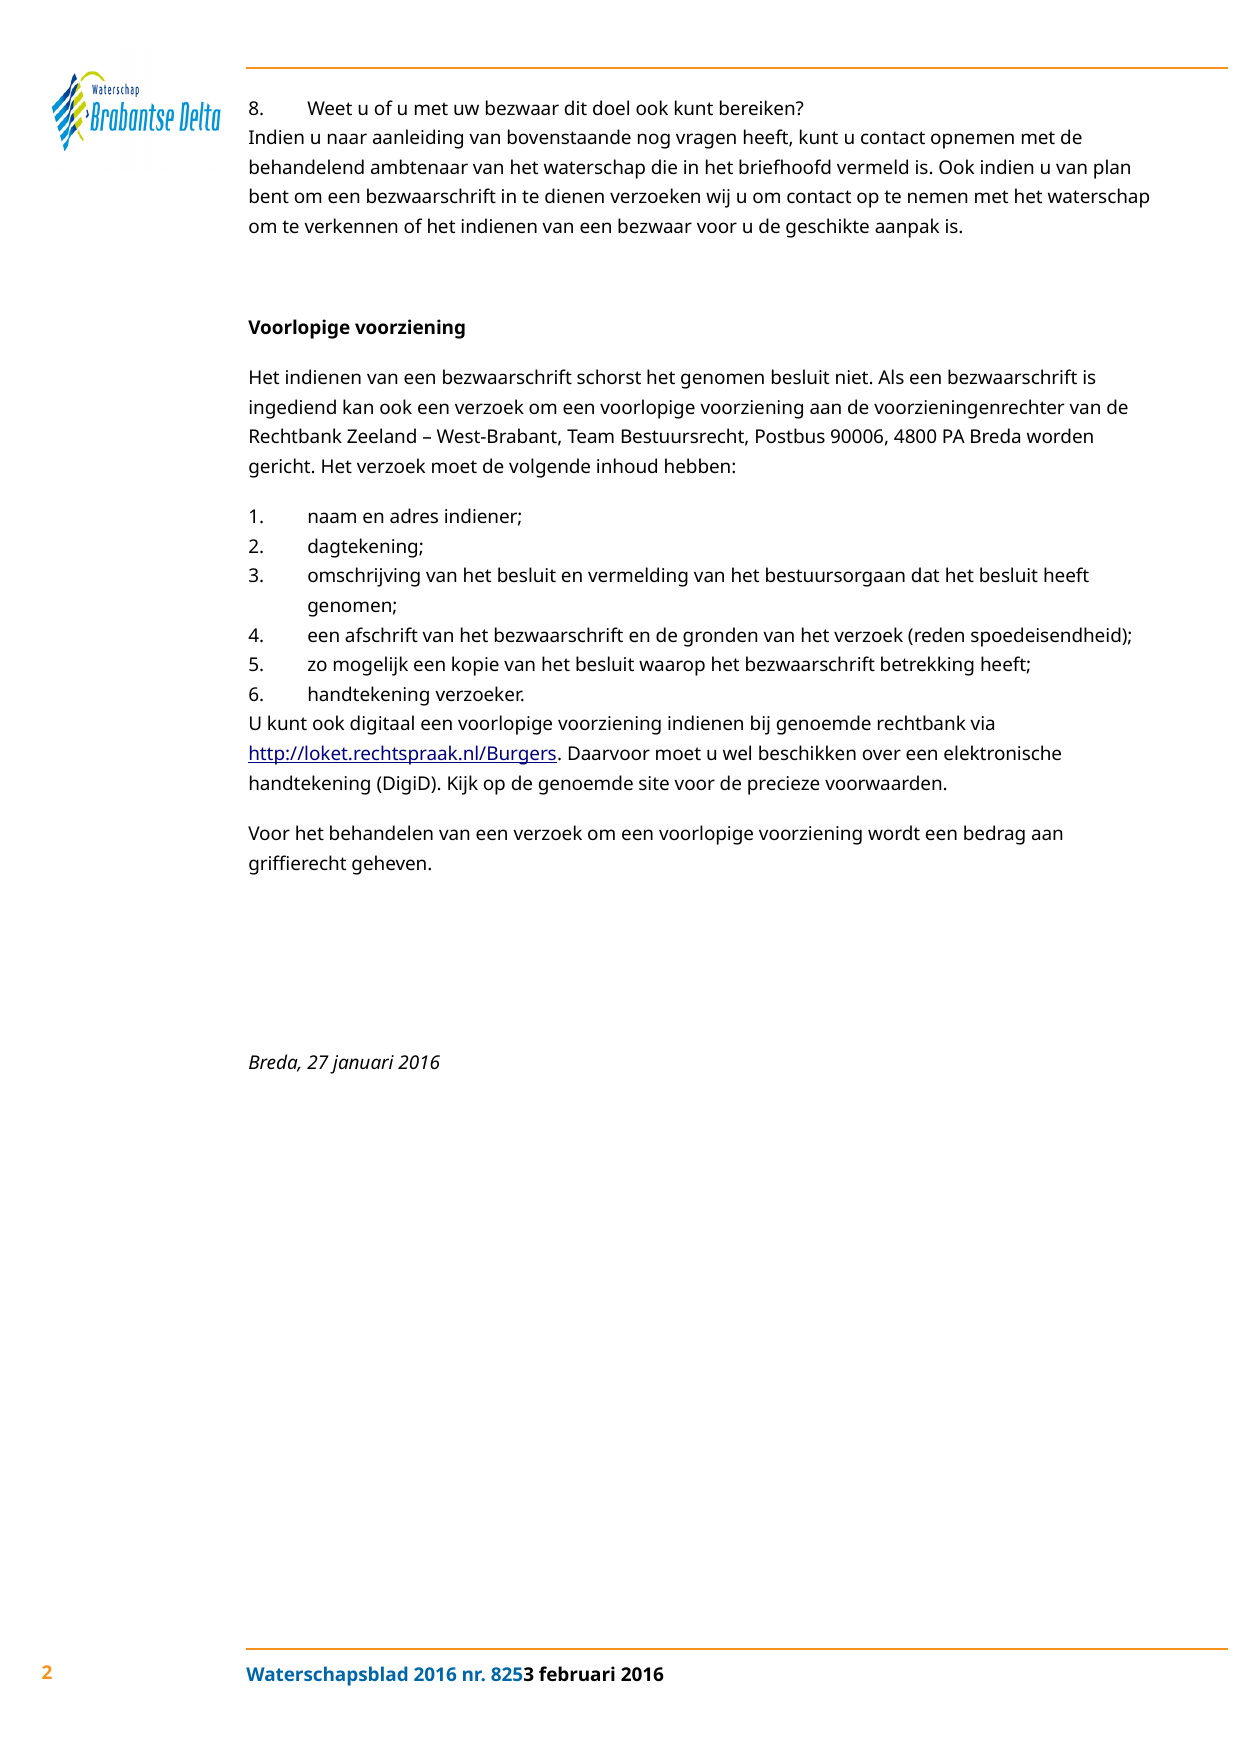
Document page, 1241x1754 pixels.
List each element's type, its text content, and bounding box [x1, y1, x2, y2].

list een afschrift van het bezwaarschrift en de gronden van het verzoek (reden spoedeisendheid); [248, 622, 1152, 648]
text U kunt ook digitaal een voorlopige voorziening indienen bij genoemde rechtbank via http://loket.rechtspraak.nl/Burgers. Daarvoor moet u wel beschikken over een elektronische handtekening (DigiD). Kijk op de genoemde site voor de precieze voorwaarden. [248, 711, 1152, 796]
text Voor het behandelen van een verzoek om een voorlopige voorziening wordt een bedrag aan griffierecht geheven. [248, 820, 1152, 876]
text Voorlopige voorziening [248, 314, 1152, 340]
list omschrijving van het besluit en vermelding van het bestuursorgaan dat het besluit heeft genomen; [248, 563, 1152, 618]
list dagtekening; [248, 533, 1152, 559]
text Indien u naar aanleiding van bovenstaande nog vragen heeft, kunt u contact opnemen met de behandelend ambtenaar van het waterschap die in het briefhoofd vermeld is. Ook indien u van plan bent om een bezwaarschrift in te dienen verzoeken wij u om contact op te nemen met het waterschap om te verkennen of het indienen van een bezwaar voor u de geschikte aanpak is. [248, 124, 1152, 239]
list handtekening verzoeker. [248, 681, 1152, 707]
list naam en adres indiener; [248, 503, 1152, 529]
picture [41, 47, 231, 172]
text Breda, 27 januari 2016 [248, 1049, 1152, 1074]
text Het indienen van een bezwaarschrift schorst het genomen besluit niet. Als een bezwaarschrift is ingediend kan ook een verzoek om een voorlopige voorziening aan de voorzieningenrechter van de Rechtbank Zeeland – West-Brabant, Team Bestuursrecht, Postbus 90006, 4800 PA Breda worden gericht. Het verzoek moet de volgende inhoud hebben: [248, 364, 1152, 479]
list zo mogelijk een kopie van het besluit waarop het bezwaarschrift betrekking heeft; [248, 651, 1152, 677]
list Weet u of u met uw bezwaar dit doel ook kunt bereiken? [248, 95, 1152, 121]
